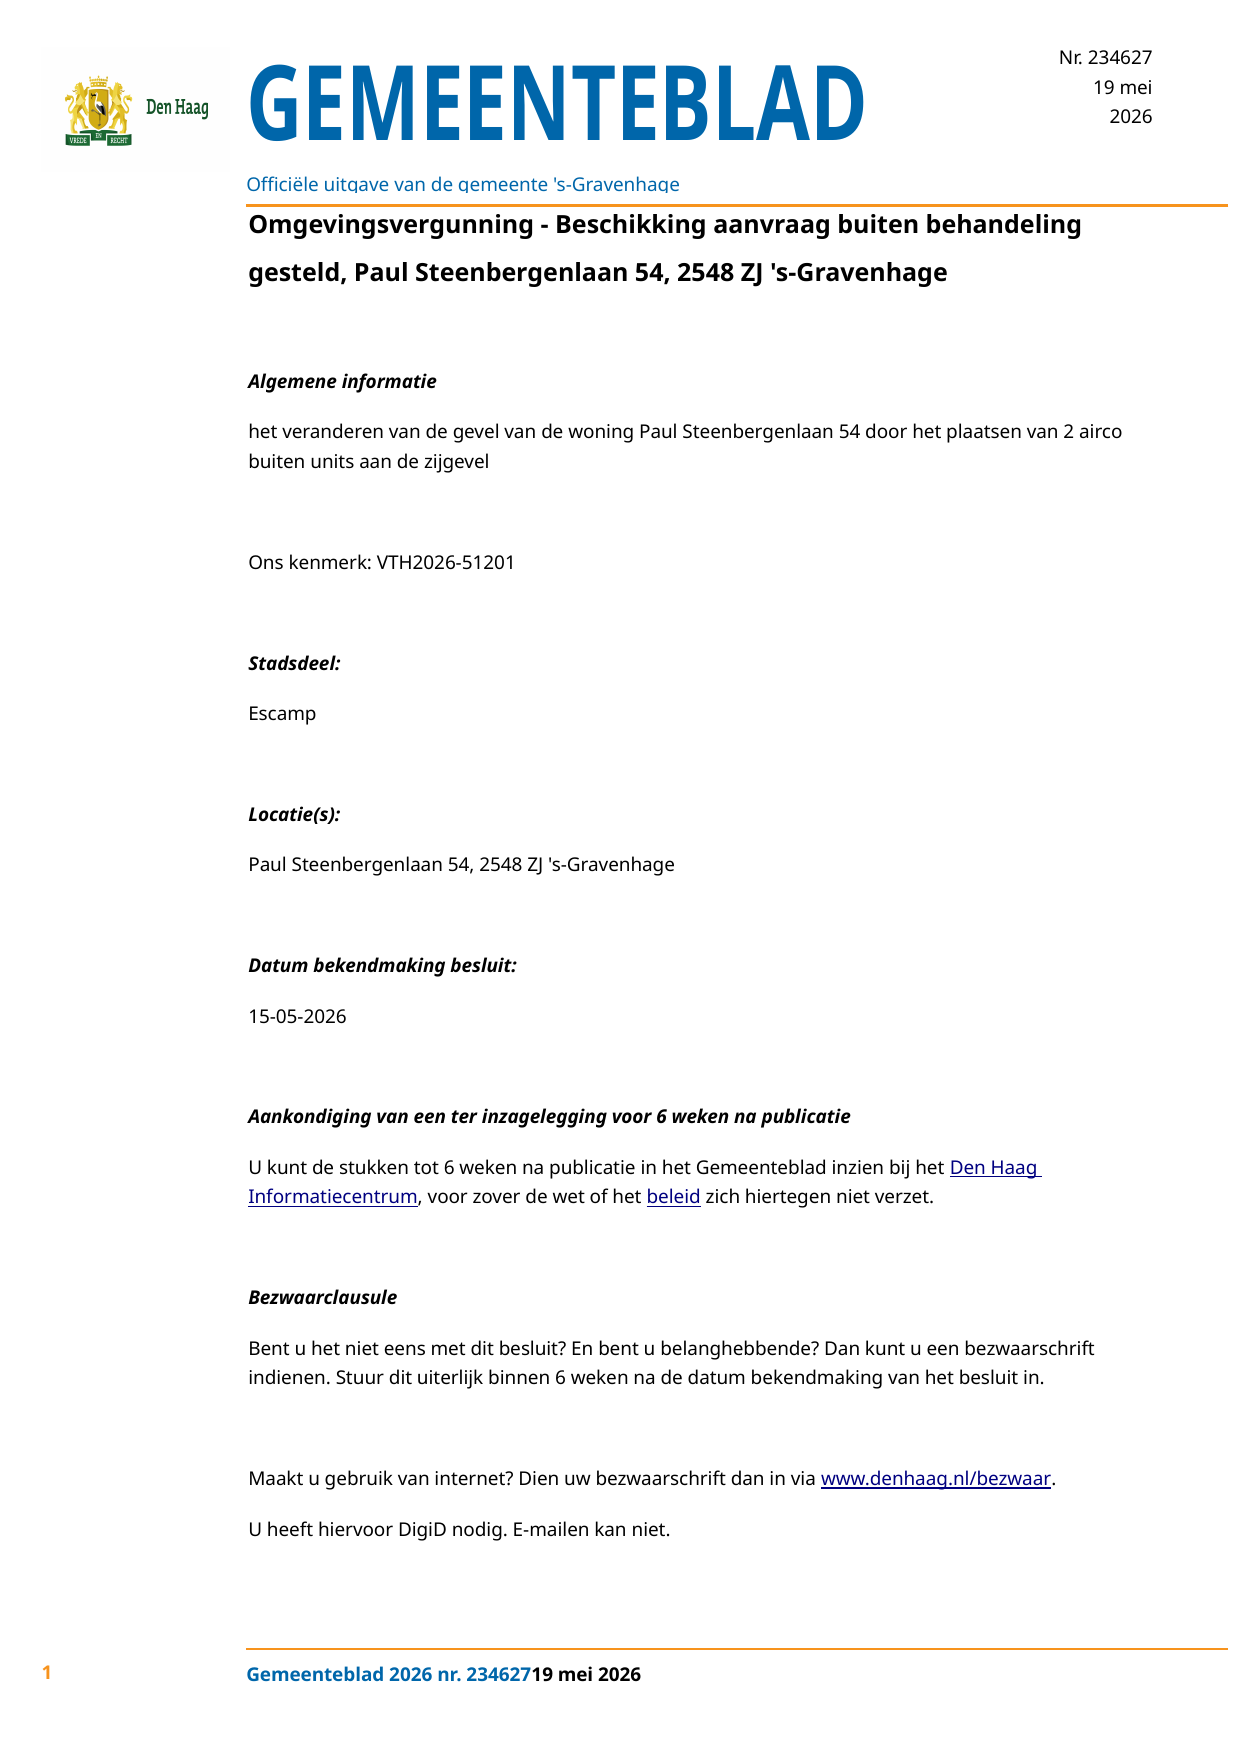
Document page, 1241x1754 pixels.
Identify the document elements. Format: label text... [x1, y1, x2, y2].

picture [41, 47, 231, 172]
text Ons kenmerk: VTH2026-51201 [248, 549, 1152, 575]
text U kunt de stukken tot 6 weken na publicatie in het Gemeenteblad inzien bij het Den Haag Informatiecentrum, voor zover de wet of het beleid zich hiertegen niet verzet. [248, 1154, 1152, 1209]
text Algemene informatie [248, 368, 1152, 394]
text U heeft hiervoor DigiD nodig. E-mailen kan niet. [248, 1516, 1152, 1542]
text het veranderen van de gevel van de woning Paul Steenbergenlaan 54 door het plaatsen van 2 airco buiten units aan de zijgevel [248, 419, 1152, 474]
text Paul Steenbergenlaan 54, 2548 ZJ 's-Gravenhage [248, 852, 1152, 877]
text Locatie(s): [248, 801, 1152, 827]
text Maakt u gebruik van internet? Dien uw bezwaarschrift dan in via www.denhaag.nl/bezwaar. [248, 1465, 1152, 1491]
text Datum bekendmaking besluit: [248, 952, 1152, 978]
text Omgevingsvergunning - Beschikking aanvraag buiten behandeling gesteld, Paul Steenbergenlaan 54, 2548 ZJ 's-Gravenhage [248, 207, 1152, 288]
text Aankondiging van een ter inzagelegging voor 6 weken na publicatie [248, 1104, 1152, 1129]
text Bent u het niet eens met dit besluit? En bent u belanghebbende? Dan kunt u een bezwaarschrift indienen. Stuur dit uiterlijk binnen 6 weken na de datum bekendmaking van het besluit in. [248, 1335, 1152, 1390]
text Bezwaarclausule [248, 1284, 1152, 1310]
text Stadsdeel: [248, 650, 1152, 676]
text Escamp [248, 700, 1152, 726]
text 15-05-2026 [248, 1003, 1152, 1029]
